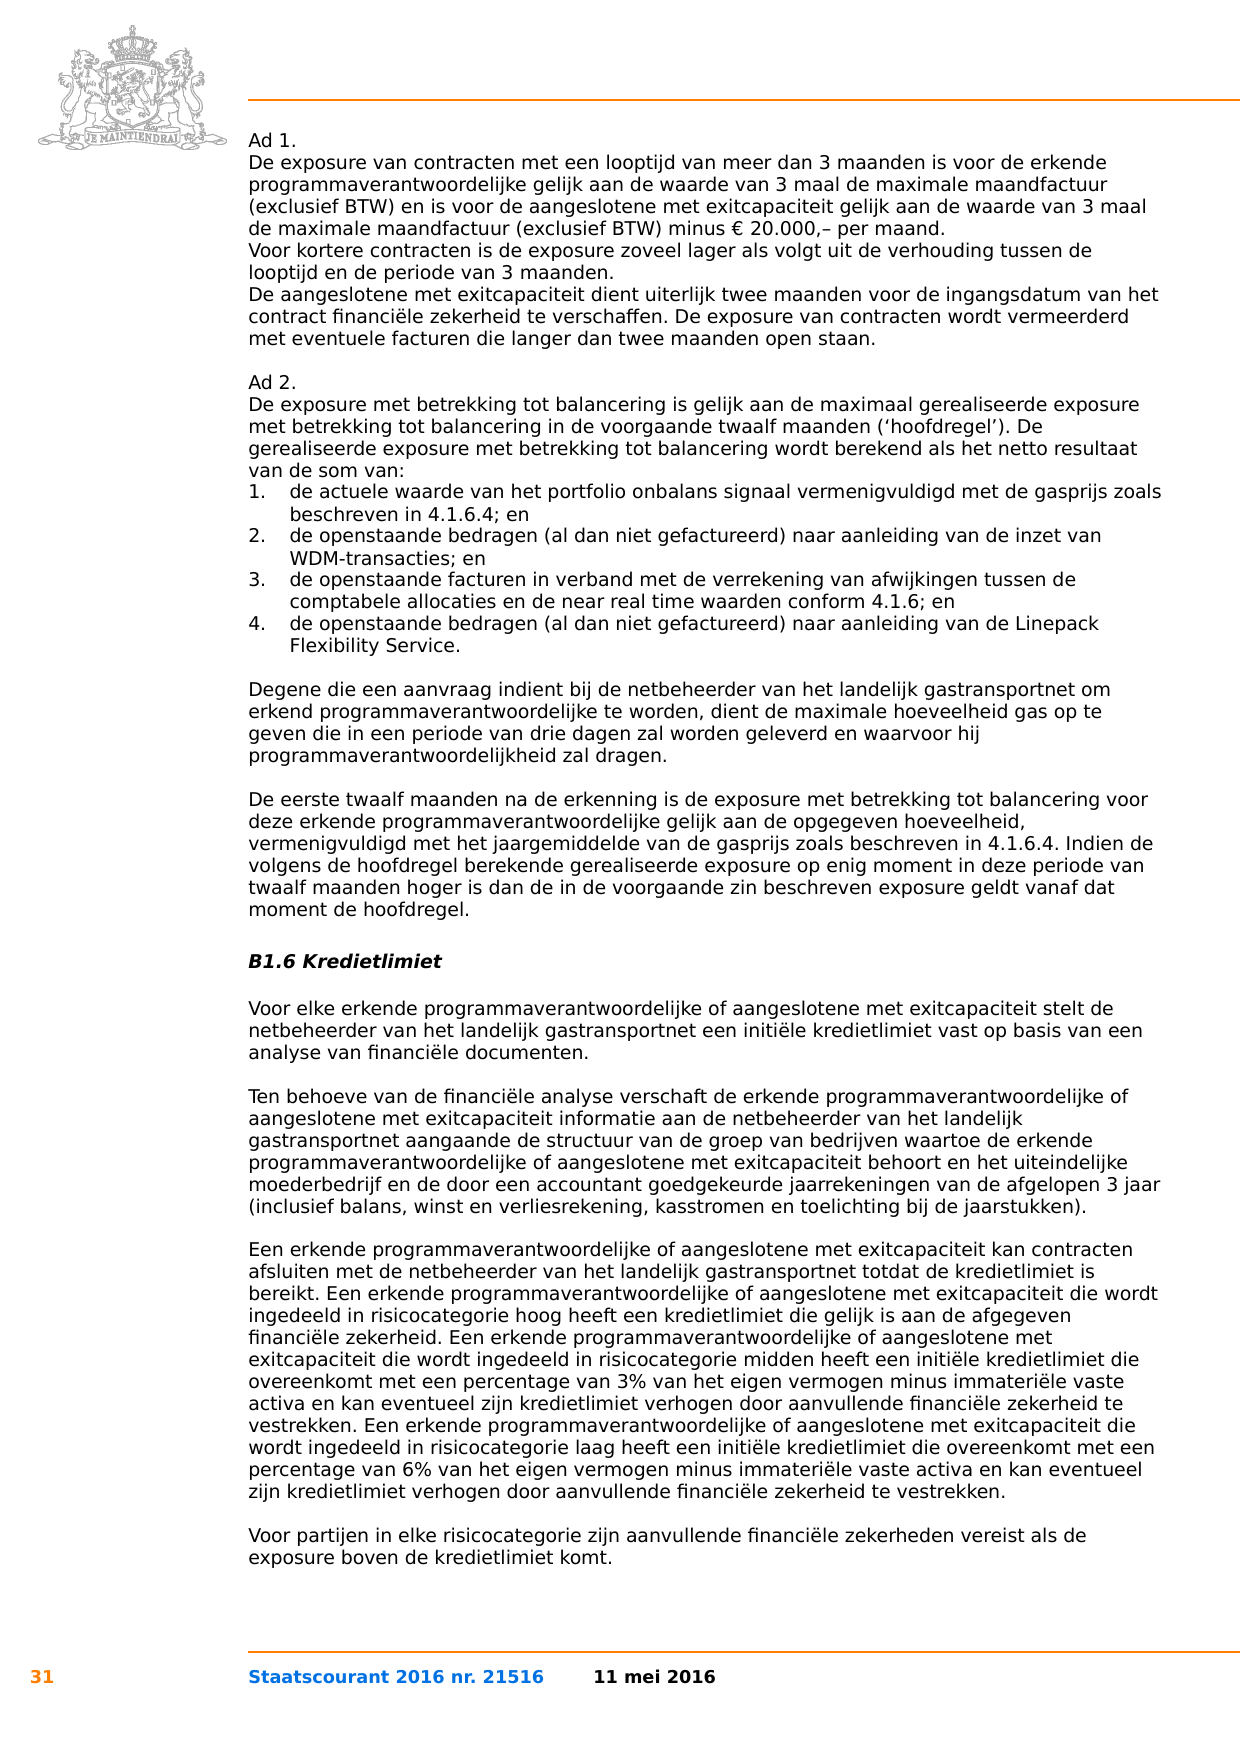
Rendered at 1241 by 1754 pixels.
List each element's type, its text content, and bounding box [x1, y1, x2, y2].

text De eerste twaalf maanden na de erkenning is de exposure met betrekking tot balancering voor deze erkende programmaverantwoordelijke gelijk aan de opgegeven hoeveelheid, vermenigvuldigd met het jaargemiddelde van de gasprijs zoals beschreven in 4.1.6.4. Indien de volgens de hoofdregel berekende gerealiseerde exposure op enig moment in deze periode van twaalf maanden hoger is dan de in de voorgaande zin beschreven exposure geldt vanaf dat moment de hoofdregel. [248, 789, 1163, 921]
text De aangeslotene met exitcapaciteit dient uiterlijk twee maanden voor de ingangsdatum van het contract financiële zekerheid te verschaffen. De exposure van contracten wordt vermeerderd met eventuele facturen die langer dan twee maanden open staan. [248, 284, 1163, 350]
text Ad 1. [248, 130, 1163, 152]
text 1. de actuele waarde van het portfolio onbalans signaal vermenigvuldigd met de gasprijs zoals beschreven in 4.1.6.4; en [248, 481, 1163, 525]
text 3. de openstaande facturen in verband met de verrekening van afwijkingen tussen de comptabele allocaties en de near real time waarden conform 4.1.6; en [248, 569, 1163, 613]
text De exposure met betrekking tot balancering is gelijk aan de maximaal gerealiseerde exposure met betrekking tot balancering in de voorgaande twaalf maanden (‘hoofdregel’). De gerealiseerde exposure met betrekking tot balancering wordt berekend als het netto resultaat van de som van: [248, 393, 1163, 481]
text De exposure van contracten met een looptijd van meer dan 3 maanden is voor de erkende programmaverantwoordelijke gelijk aan de waarde van 3 maal de maximale maandfactuur (exclusief BTW) en is voor de aangeslotene met exitcapaciteit gelijk aan de waarde van 3 maal de maximale maandfactuur (exclusief BTW) minus € 20.000,– per maand. [248, 152, 1163, 240]
text Een erkende programmaverantwoordelijke of aangeslotene met exitcapaciteit kan contracten afsluiten met de netbeheerder van het landelijk gastransportnet totdat de kredietlimiet is bereikt. Een erkende programmaverantwoordelijke of aangeslotene met exitcapaciteit die wordt ingedeeld in risicocategorie hoog heeft een kredietlimiet die gelijk is aan de afgegeven financiële zekerheid. Een erkende programmaverantwoordelijke of aangeslotene met exitcapaciteit die wordt ingedeeld in risicocategorie midden heeft een initiële kredietlimiet die overeenkomt met een percentage van 3% van het eigen vermogen minus immateriële vaste activa en kan eventueel zijn kredietlimiet verhogen door aanvullende financiële zekerheid te vestrekken. Een erkende programmaverantwoordelijke of aangeslotene met exitcapaciteit die wordt ingedeeld in risicocategorie laag heeft een initiële kredietlimiet die overeenkomt met een percentage van 6% van het eigen vermogen minus immateriële vaste activa en kan eventueel zijn kredietlimiet verhogen door aanvullende financiële zekerheid te vestrekken. [248, 1239, 1163, 1503]
picture [38, 25, 227, 150]
text Ad 2. [248, 372, 1163, 393]
text 2. de openstaande bedragen (al dan niet gefactureerd) naar aanleiding van de inzet van WDM-transacties; en [248, 525, 1163, 569]
subtitle B1.6 Kredietlimiet [248, 951, 1163, 973]
text Voor elke erkende programmaverantwoordelijke of aangeslotene met exitcapaciteit stelt de netbeheerder van het landelijk gastransportnet een initiële kredietlimiet vast op basis van een analyse van financiële documenten. [248, 998, 1163, 1064]
text Ten behoeve van de financiële analyse verschaft de erkende programmaverantwoordelijke of aangeslotene met exitcapaciteit informatie aan de netbeheerder van het landelijk gastransportnet aangaande de structuur van de groep van bedrijven waartoe de erkende programmaverantwoordelijke of aangeslotene met exitcapaciteit behoort en het uiteindelijke moederbedrijf en de door een accountant goedgekeurde jaarrekeningen van de afgelopen 3 jaar (inclusief balans, winst en verliesrekening, kasstromen en toelichting bij de jaarstukken). [248, 1086, 1163, 1217]
text 4. de openstaande bedragen (al dan niet gefactureerd) naar aanleiding van de Linepack Flexibility Service. [248, 613, 1163, 657]
text Degene die een aanvraag indient bij de netbeheerder van het landelijk gastransportnet om erkend programmaverantwoordelijke te worden, dient de maximale hoeveelheid gas op te geven die in een periode van drie dagen zal worden geleverd en waarvoor hij programmaverantwoordelijkheid zal dragen. [248, 679, 1163, 767]
text Voor kortere contracten is de exposure zoveel lager als volgt uit de verhouding tussen de looptijd en de periode van 3 maanden. [248, 240, 1163, 284]
text Voor partijen in elke risicocategorie zijn aanvullende financiële zekerheden vereist als de exposure boven de kredietlimiet komt. [248, 1525, 1163, 1569]
